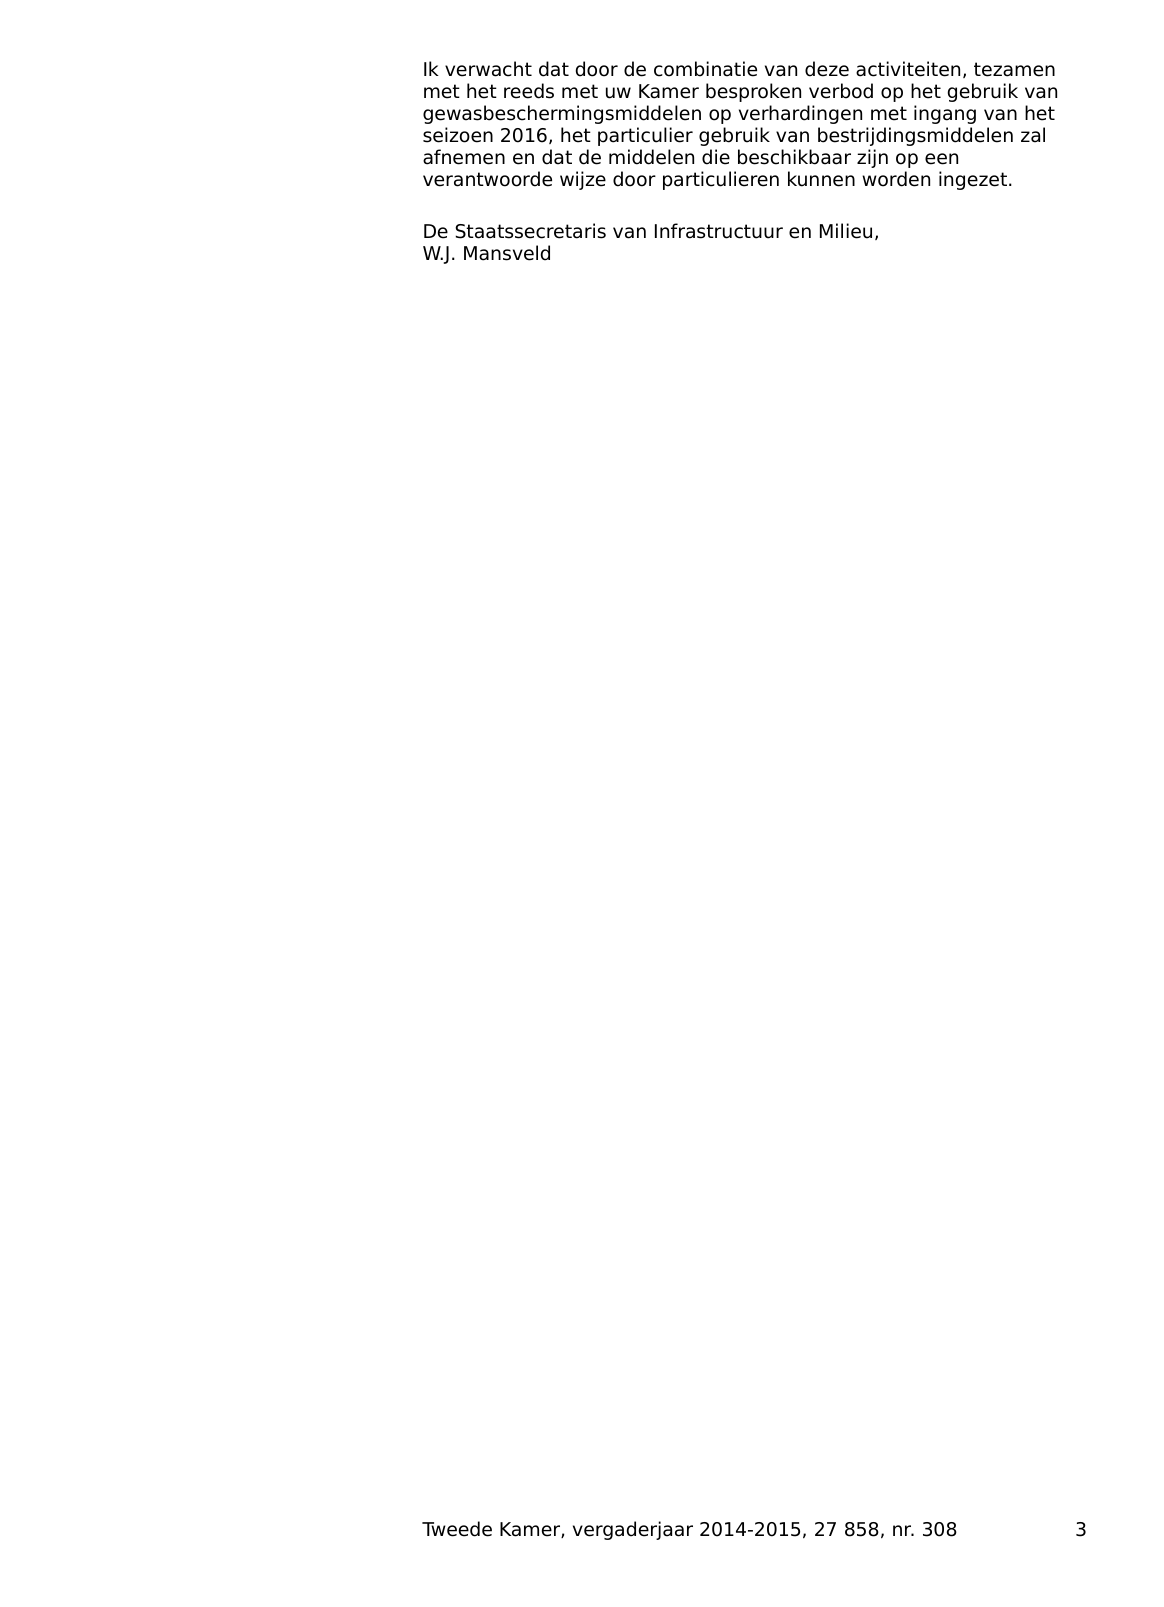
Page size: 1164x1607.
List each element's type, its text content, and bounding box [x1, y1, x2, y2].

text De Staatssecretaris van Infrastructuur en Milieu, W.J. Mansveld [422, 221, 1087, 265]
text Ik verwacht dat door de combinatie van deze activiteiten, tezamen met het reeds met uw Kamer besproken verbod op het gebruik van gewasbeschermingsmiddelen op verhardingen met ingang van het seizoen 2016, het particulier gebruik van bestrijdingsmiddelen zal afnemen en dat de middelen die beschikbaar zijn op een verantwoorde wijze door particulieren kunnen worden ingezet. [422, 59, 1087, 191]
